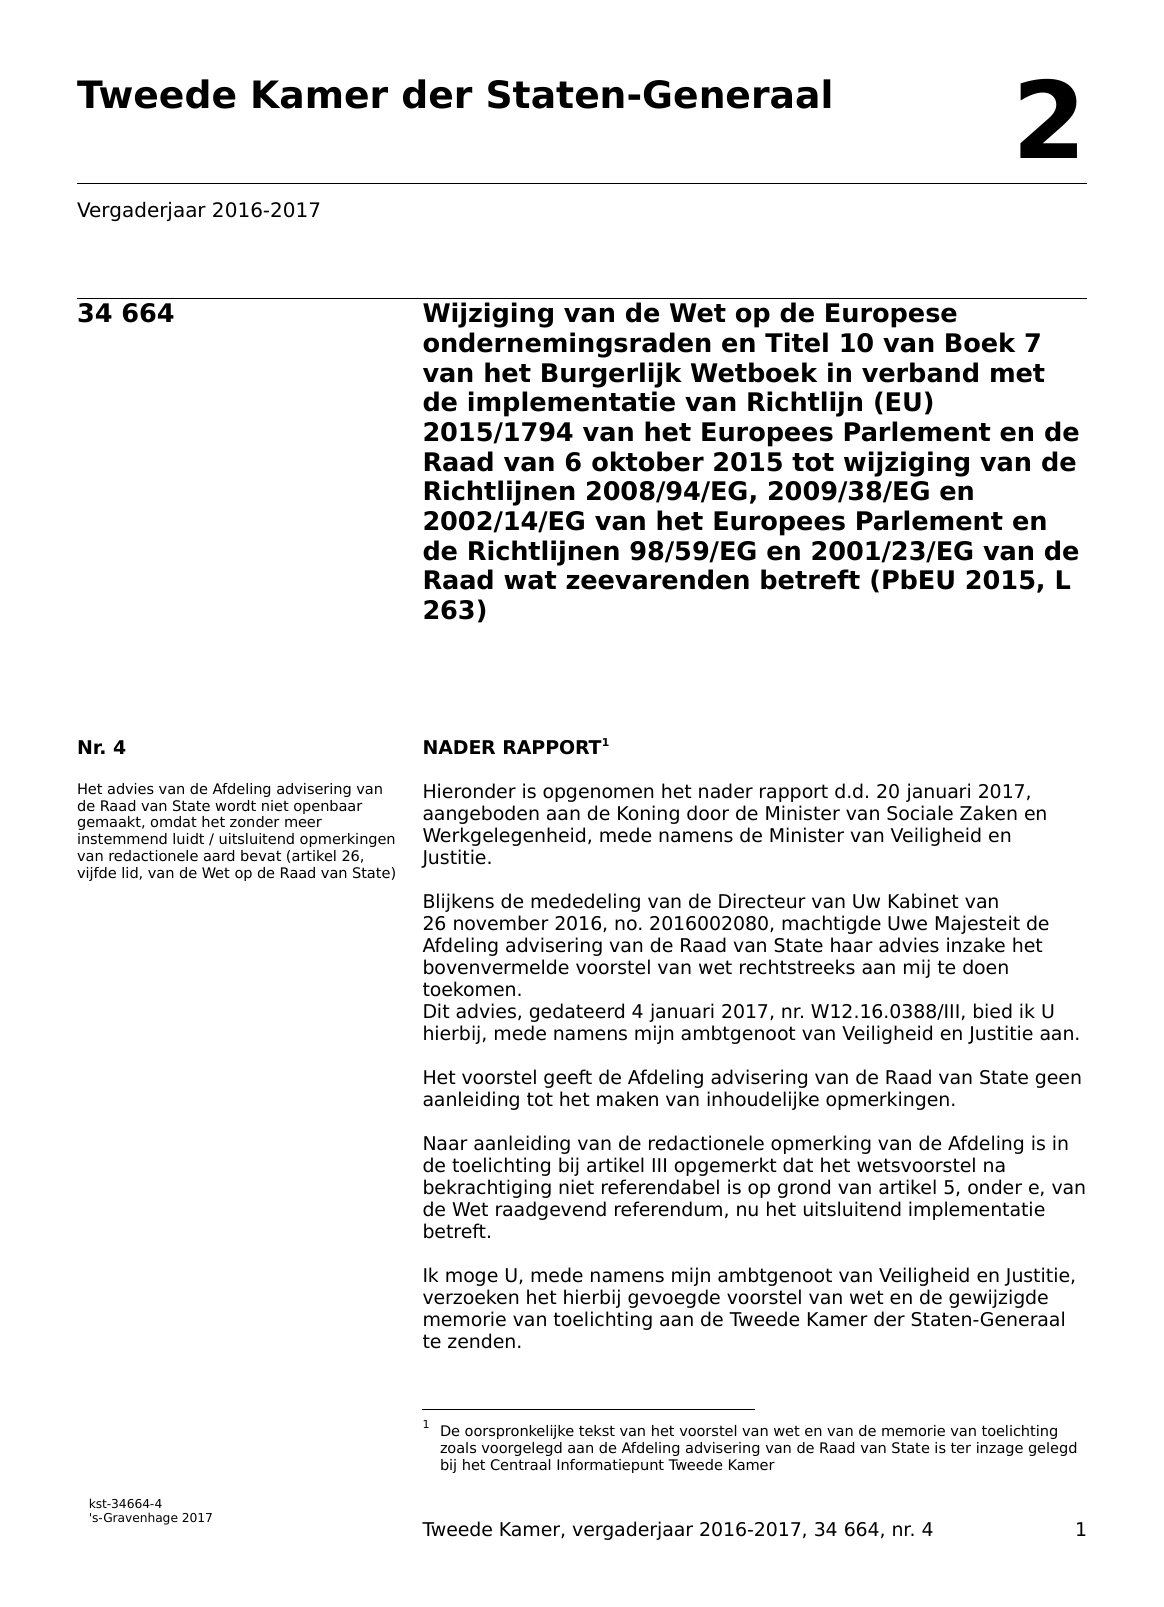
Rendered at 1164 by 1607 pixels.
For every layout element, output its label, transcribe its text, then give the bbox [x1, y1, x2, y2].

text Naar aanleiding van de redactionele opmerking van de Afdeling is in de toelichting bij artikel III opgemerkt dat het wetsvoorstel na bekrachtiging niet referendabel is op grond van artikel 5, onder e, van de Wet raadgevend referendum, nu het uitsluitend implementatie betreft. [422, 1133, 1087, 1243]
text De oorspronkelijke tekst van het voorstel van wet en van de memorie van toelichting zoals voorgelegd aan de Afdeling advisering van de Raad van State is ter inzage gelegd bij het Centraal Informatiepunt Tweede Kamer [422, 1418, 1087, 1474]
text 's-Gravenhage 2017 [88, 1511, 323, 1525]
text Het voorstel geeft de Afdeling advisering van de Raad van State geen aanleiding tot het maken van inhoudelijke opmerkingen. [422, 1067, 1087, 1111]
table_cell Vergaderjaar 2016-2017 [77, 184, 1087, 298]
subtitle 34 664 Wijziging van de Wet op de Europese ondernemingsraden en Titel 10 van Boek 7 van het Burgerlijk Wetboek in verband met de implementatie van Richtlijn (EU) 2015/1794 van het Europees Parlement en de Raad van 6 oktober 2015 tot wijziging van de Richtlijnen 2008/94/EG, 2009/38/EG en 2002/14/EG van het Europees Parlement en de Richtlijnen 98/59/EG en 2001/23/EG van de Raad wat zeevarenden betreft (PbEU 2015, L 263) [77, 299, 1087, 626]
text Het advies van de Afdeling advisering van de Raad van State wordt niet openbaar gemaakt, omdat het zonder meer instemmend luidt / uitsluitend opmerkingen van redactionele aard bevat (artikel 26, vijfde lid, van de Wet op de Raad van State) [77, 781, 399, 882]
table_header Tweede Kamer der Staten-Generaal [77, 59, 886, 183]
table_header 2 [886, 59, 1087, 183]
text Hieronder is opgenomen het nader rapport d.d. 20 januari 2017, aangeboden aan de Koning door de Minister van Sociale Zaken en Werkgelegenheid, mede namens de Minister van Veiligheid en Justitie. [422, 781, 1087, 869]
text kst-34664-4 [88, 1497, 323, 1511]
text Dit advies, gedateerd 4 januari 2017, nr. W12.16.0388/III, bied ik U hierbij, mede namens mijn ambtgenoot van Veiligheid en Justitie aan. [422, 1001, 1087, 1045]
text Ik moge U, mede namens mijn ambtgenoot van Veiligheid en Justitie, verzoeken het hierbij gevoegde voorstel van wet en de gewijzigde memorie van toelichting aan de Tweede Kamer der Staten-Generaal te zenden. [422, 1265, 1087, 1353]
subtitle Nr. 4 NADER RAPPORT [77, 737, 1087, 758]
text Blijkens de mededeling van de Directeur van Uw Kabinet van 26 november 2016, no. 2016002080, machtigde Uwe Majesteit de Afdeling advisering van de Raad van State haar advies inzake het bovenvermelde voorstel van wet rechtstreeks aan mij te doen toekomen. [422, 891, 1087, 1001]
